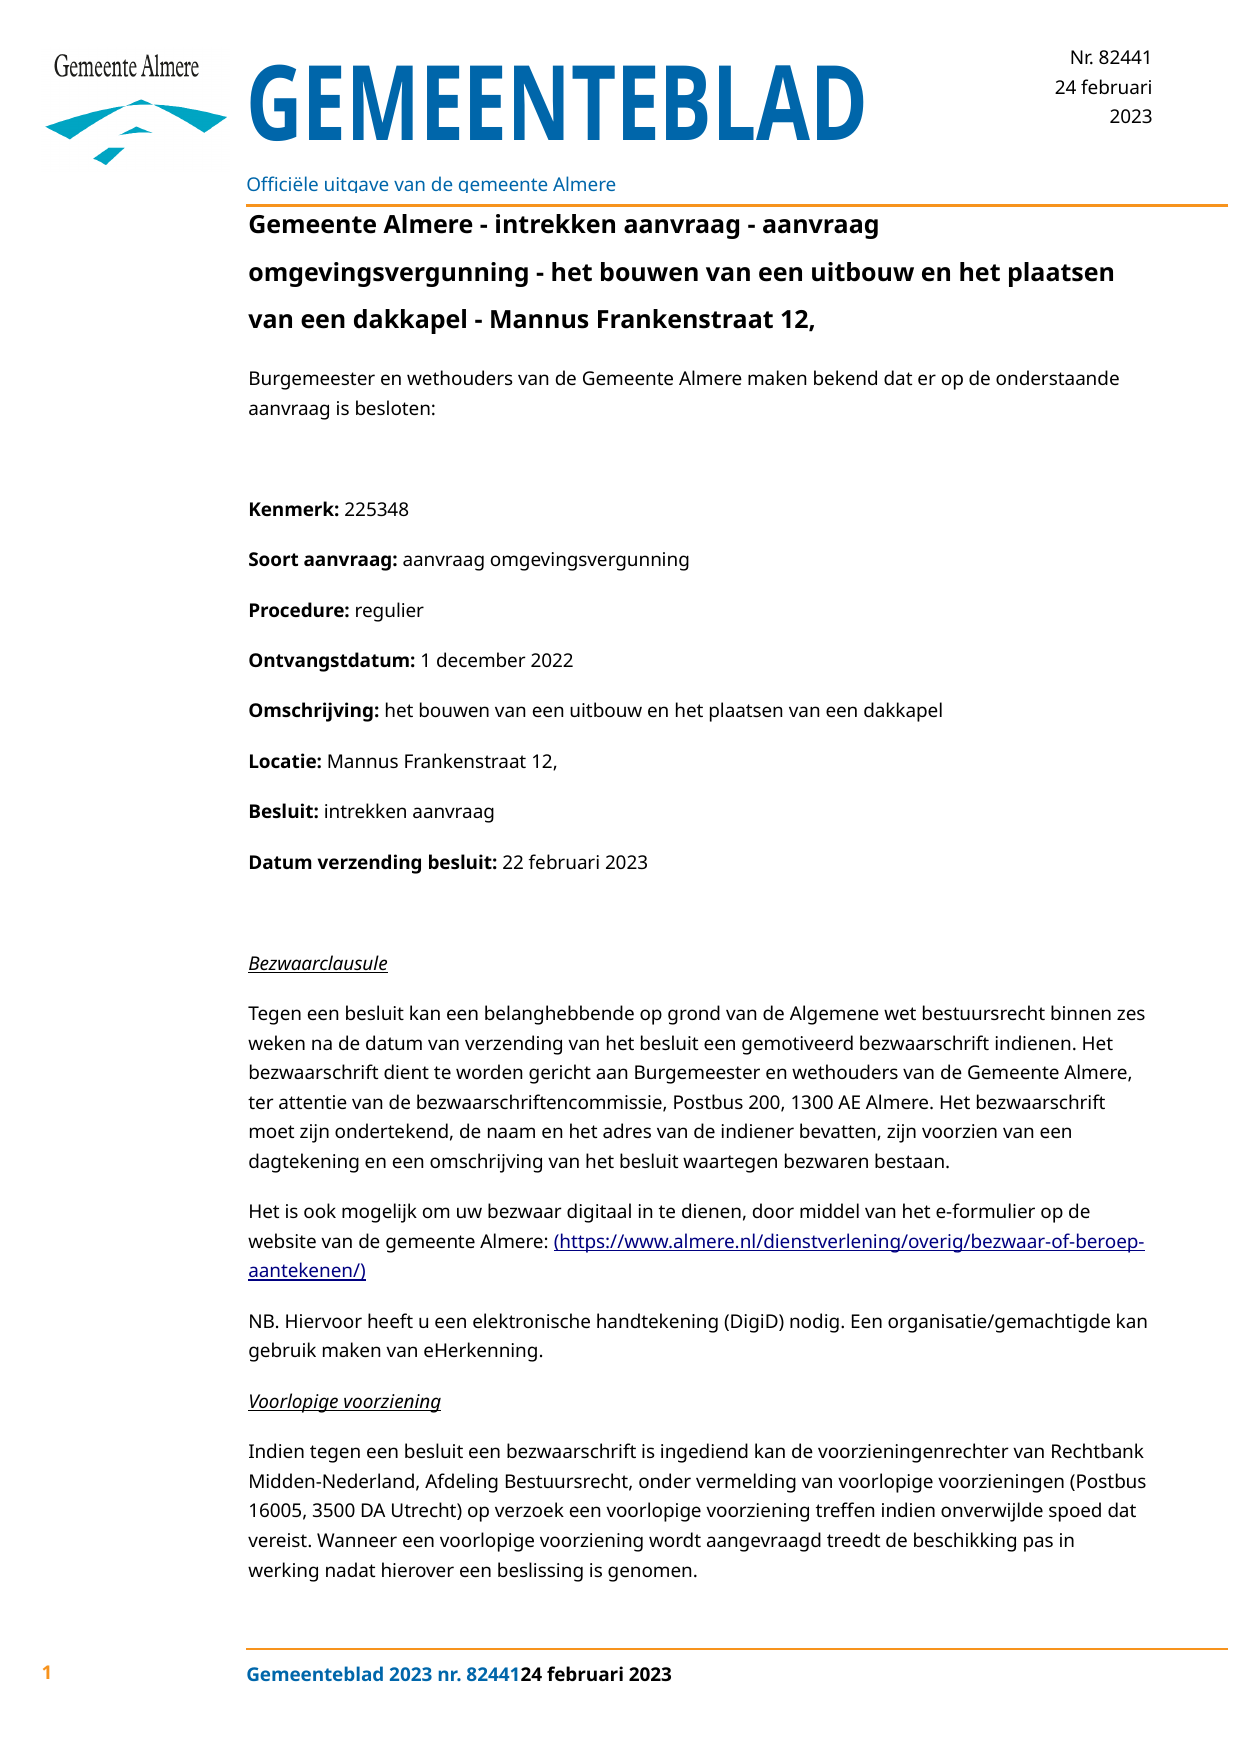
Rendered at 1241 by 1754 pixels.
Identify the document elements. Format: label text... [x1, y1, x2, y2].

text Datum verzending besluit: 22 februari 2023 [248, 849, 1152, 874]
text Bezwaarclausule [248, 950, 1152, 975]
text Procedure: regulier [248, 597, 1152, 622]
text Indien tegen een besluit een bezwaarschrift is ingediend kan de voorzieningenrechter van Rechtbank Midden-Nederland, Afdeling Bestuursrecht, onder vermelding van voorlopige voorzieningen (Postbus 16005, 3500 DA Utrecht) op verzoek een voorlopige voorziening treffen indien onverwijlde spoed dat vereist. Wanneer een voorlopige voorziening wordt aangevraagd treedt de beschikking pas in werking nadat hierover een beslissing is genomen. [248, 1438, 1152, 1582]
text NB. Hiervoor heeft u een elektronische handtekening (DigiD) nodig. Een organisatie/gemachtigde kan gebruik maken van eHerkenning. [248, 1308, 1152, 1363]
text Tegen een besluit kan een belanghebbende op grond van de Algemene wet bestuursrecht binnen zes weken na de datum van verzending van het besluit een gemotiveerd bezwaarschrift indienen. Het bezwaarschrift dient te worden gericht aan Burgemeester en wethouders van de Gemeente Almere, ter attentie van de bezwaarschriftencommissie, Postbus 200, 1300 AE Almere. Het bezwaarschrift moet zijn ondertekend, de naam en het adres van de indiener bevatten, zijn voorzien van een dagtekening en een omschrijving van het besluit waartegen bezwaren bestaan. [248, 1000, 1152, 1174]
text Kenmerk: 225348 [248, 496, 1152, 522]
text Omschrijving: het bouwen van een uitbouw en het plaatsen van een dakkapel [248, 698, 1152, 723]
text Gemeente Almere - intrekken aanvraag - aanvraag omgevingsvergunning - het bouwen van een uitbouw en het plaatsen van een dakkapel - Mannus Frankenstraat 12, [248, 207, 1152, 336]
picture [41, 47, 231, 172]
text Locatie: Mannus Frankenstraat 12, [248, 748, 1152, 774]
text Het is ook mogelijk om uw bezwaar digitaal in te dienen, door middel van het e-formulier op de website van de gemeente Almere: (https://www.almere.nl/dienstverlening/overig/bezwaar-of-beroep-aantekenen/) [248, 1198, 1152, 1283]
text Voorlopige voorziening [248, 1388, 1152, 1414]
text Ontvangstdatum: 1 december 2022 [248, 647, 1152, 673]
text Burgemeester en wethouders van de Gemeente Almere maken bekend dat er op de onderstaande aanvraag is besloten: [248, 366, 1152, 421]
text Soort aanvraag: aanvraag omgevingsvergunning [248, 546, 1152, 572]
text Besluit: intrekken aanvraag [248, 798, 1152, 824]
